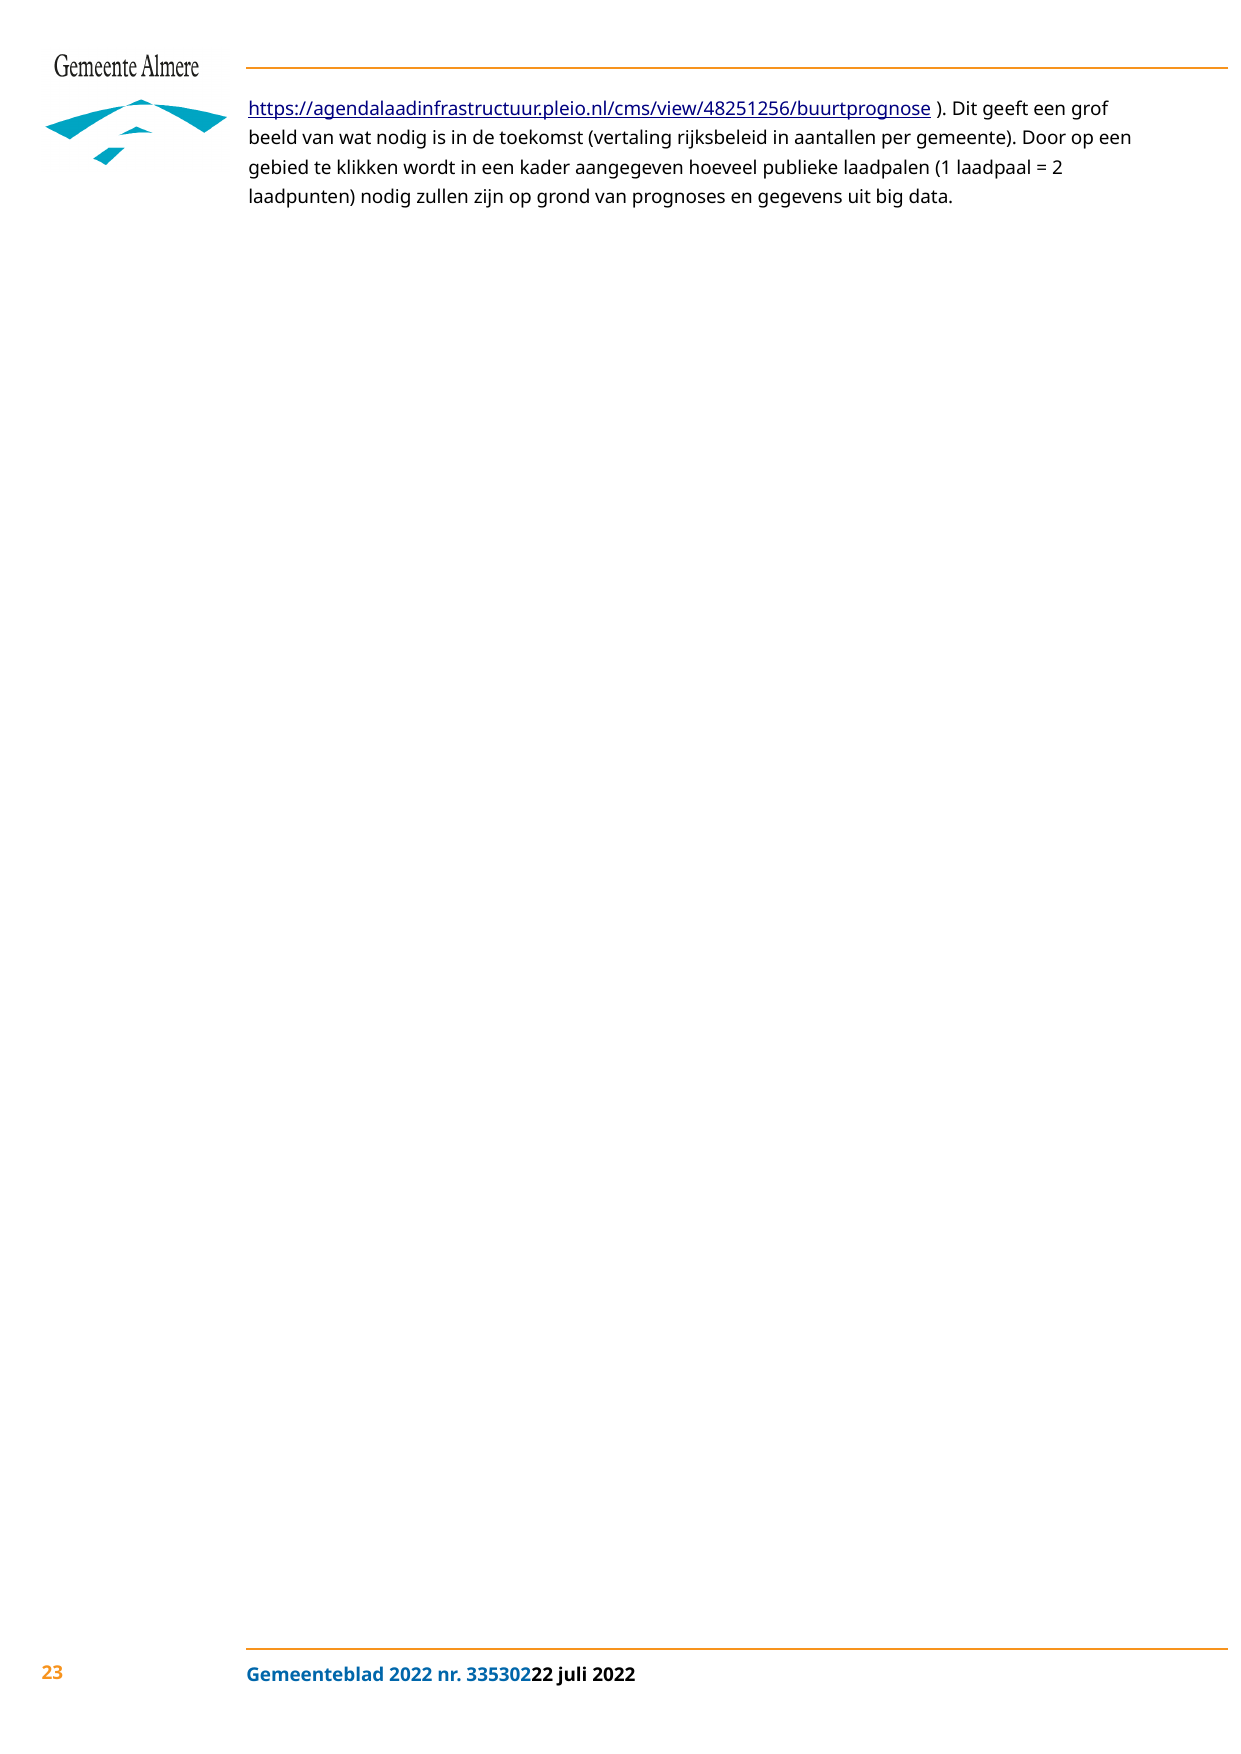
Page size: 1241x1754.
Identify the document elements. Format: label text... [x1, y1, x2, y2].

text https://agendalaadinfrastructuur.pleio.nl/cms/view/48251256/buurtprognose ). Dit geeft een grof beeld van wat nodig is in de toekomst (vertaling rijksbeleid in aantallen per gemeente). Door op een gebied te klikken wordt in een kader aangegeven hoeveel publieke laadpalen (1 laadpaal = 2 laadpunten) nodig zullen zijn op grond van prognoses en gegevens uit big data. [248, 95, 1152, 209]
picture [41, 47, 231, 172]
